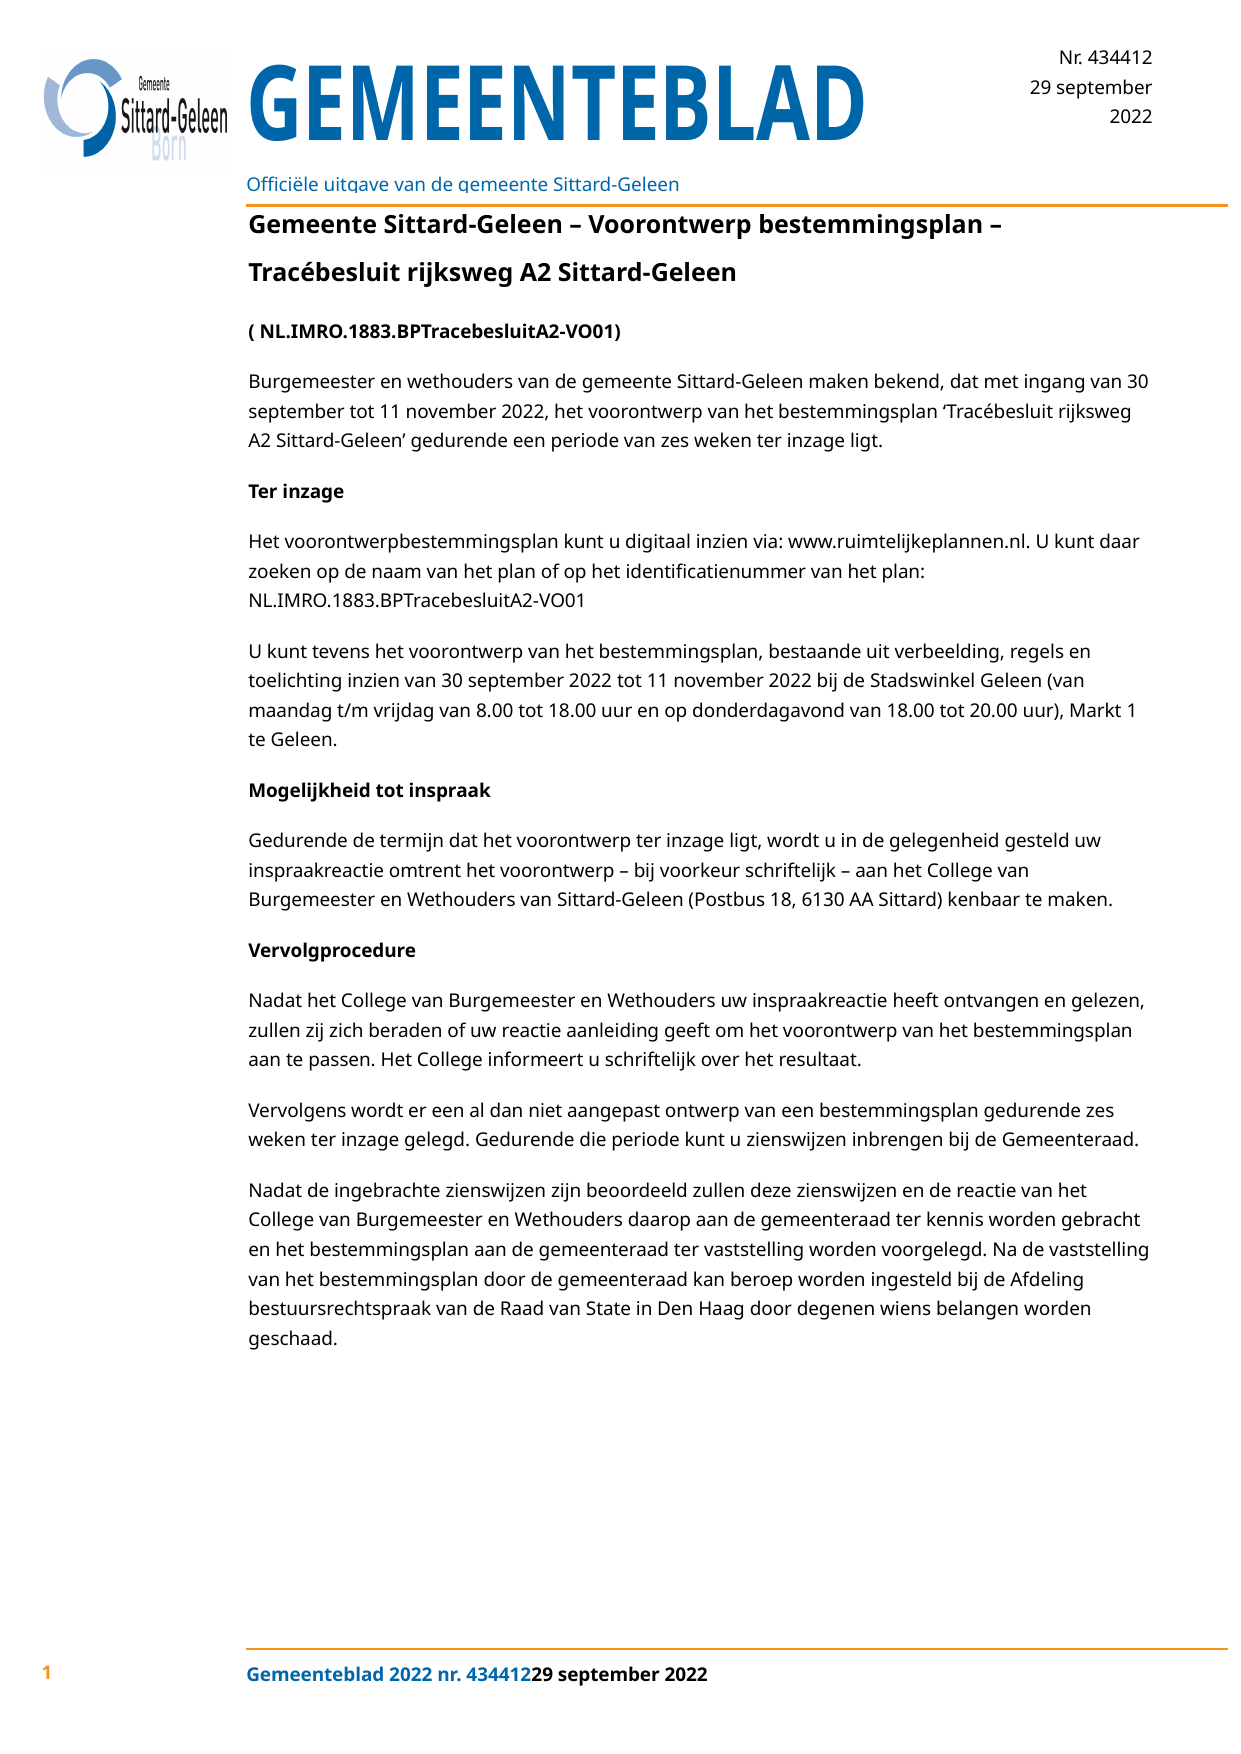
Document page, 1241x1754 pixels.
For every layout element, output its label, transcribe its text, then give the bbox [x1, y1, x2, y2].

text Het voorontwerpbestemmingsplan kunt u digitaal inzien via: www.ruimtelijkeplannen.nl. U kunt daar zoeken op de naam van het plan of op het identificatienummer van het plan: NL.IMRO.1883.BPTracebesluitA2-VO01 [248, 528, 1152, 613]
text Ter inzage [248, 478, 1152, 504]
text Burgemeester en wethouders van de gemeente Sittard-Geleen maken bekend, dat met ingang van 30 september tot 11 november 2022, het voorontwerp van het bestemmingsplan ‘Tracébesluit rijksweg A2 Sittard-Geleen’ gedurende een periode van zes weken ter inzage ligt. [248, 368, 1152, 453]
text Gedurende de termijn dat het voorontwerp ter inzage ligt, wordt u in de gelegenheid gesteld uw inspraakreactie omtrent het voorontwerp – bij voorkeur schriftelijk – aan het College van Burgemeester en Wethouders van Sittard-Geleen (Postbus 18, 6130 AA Sittard) kenbaar te maken. [248, 827, 1152, 912]
text Nadat het College van Burgemeester en Wethouders uw inspraakreactie heeft ontvangen en gelezen, zullen zij zich beraden of uw reactie aanleiding geeft om het voorontwerp van het bestemmingsplan aan te passen. Het College informeert u schriftelijk over het resultaat. [248, 987, 1152, 1072]
picture [41, 47, 231, 172]
text ( NL.IMRO.1883.BPTracebesluitA2-VO01) [248, 318, 1152, 344]
text Nadat de ingebrachte zienswijzen zijn beoordeeld zullen deze zienswijzen en de reactie van het College van Burgemeester en Wethouders daarop aan de gemeenteraad ter kennis worden gebracht en het bestemmingsplan aan de gemeenteraad ter vaststelling worden voorgelegd. Na de vaststelling van het bestemmingsplan door de gemeenteraad kan beroep worden ingesteld bij de Afdeling bestuursrechtspraak van de Raad van State in Den Haag door degenen wiens belangen worden geschaad. [248, 1177, 1152, 1351]
text Mogelijkheid tot inspraak [248, 777, 1152, 803]
text Vervolgprocedure [248, 937, 1152, 963]
text Gemeente Sittard-Geleen – Voorontwerp bestemmingsplan – Tracébesluit rijksweg A2 Sittard-Geleen [248, 207, 1152, 288]
text Vervolgens wordt er een al dan niet aangepast ontwerp van een bestemmingsplan gedurende zes weken ter inzage gelegd. Gedurende die periode kunt u zienswijzen inbrengen bij de Gemeenteraad. [248, 1097, 1152, 1152]
text U kunt tevens het voorontwerp van het bestemmingsplan, bestaande uit verbeelding, regels en toelichting inzien van 30 september 2022 tot 11 november 2022 bij de Stadswinkel Geleen (van maandag t/m vrijdag van 8.00 tot 18.00 uur en op donderdagavond van 18.00 tot 20.00 uur), Markt 1 te Geleen. [248, 638, 1152, 752]
